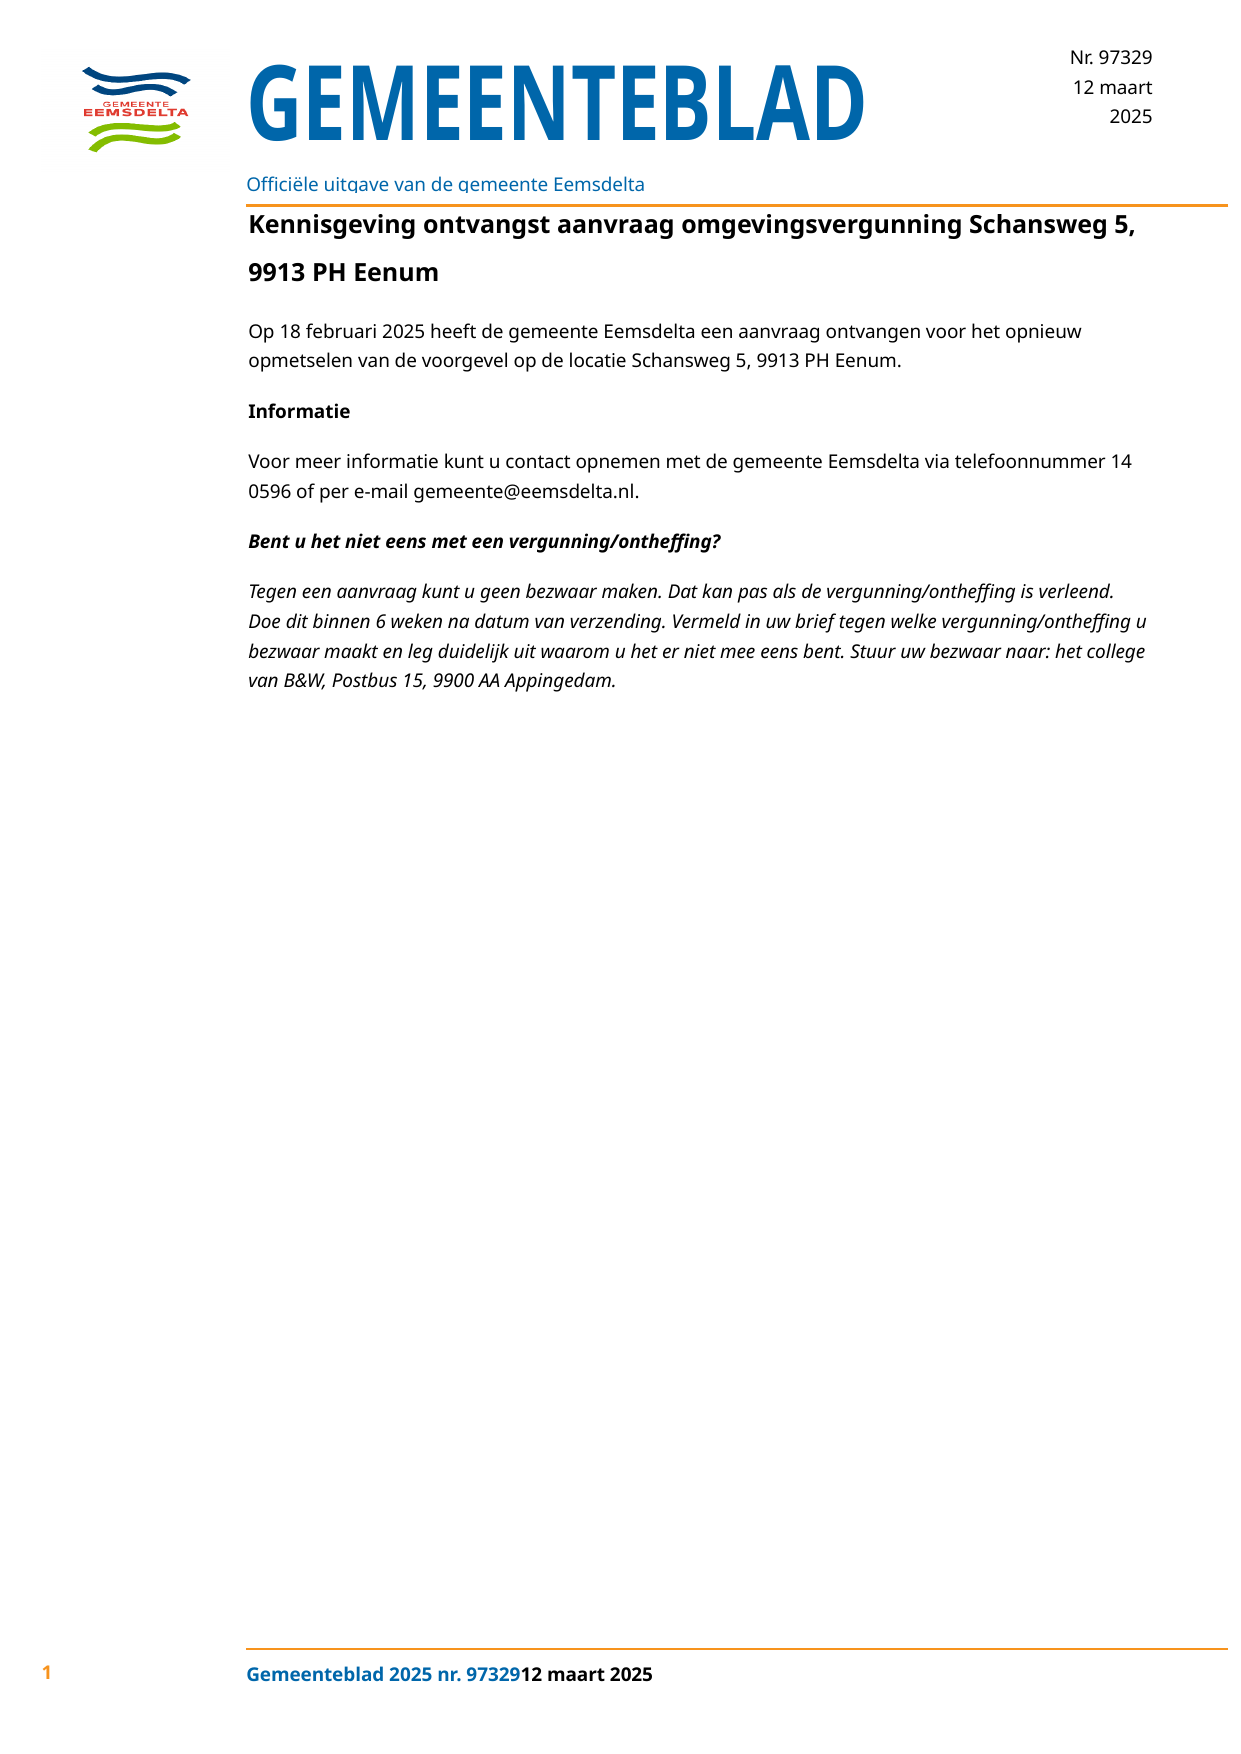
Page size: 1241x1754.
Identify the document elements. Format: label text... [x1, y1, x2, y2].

picture [41, 47, 231, 172]
text Kennisgeving ontvangst aanvraag omgevingsvergunning Schansweg 5, 9913 PH Eenum [248, 207, 1152, 288]
text Bent u het niet eens met een vergunning/ontheffing? [248, 528, 1152, 554]
text Tegen een aanvraag kunt u geen bezwaar maken. Dat kan pas als de vergunning/ontheffing is verleend. Doe dit binnen 6 weken na datum van verzending. Vermeld in uw brief tegen welke vergunning/ontheffing u bezwaar maakt en leg duidelijk uit waarom u het er niet mee eens bent. Stuur uw bezwaar naar: het college van B&W, Postbus 15, 9900 AA Appingedam. [248, 579, 1152, 693]
text Voor meer informatie kunt u contact opnemen met de gemeente Eemsdelta via telefoonnummer 14 0596 of per e-mail gemeente@eemsdelta.nl. [248, 448, 1152, 504]
text Op 18 februari 2025 heeft de gemeente Eemsdelta een aanvraag ontvangen voor het opnieuw opmetselen van de voorgevel op de locatie Schansweg 5, 9913 PH Eenum. [248, 318, 1152, 373]
text Informatie [248, 398, 1152, 424]
